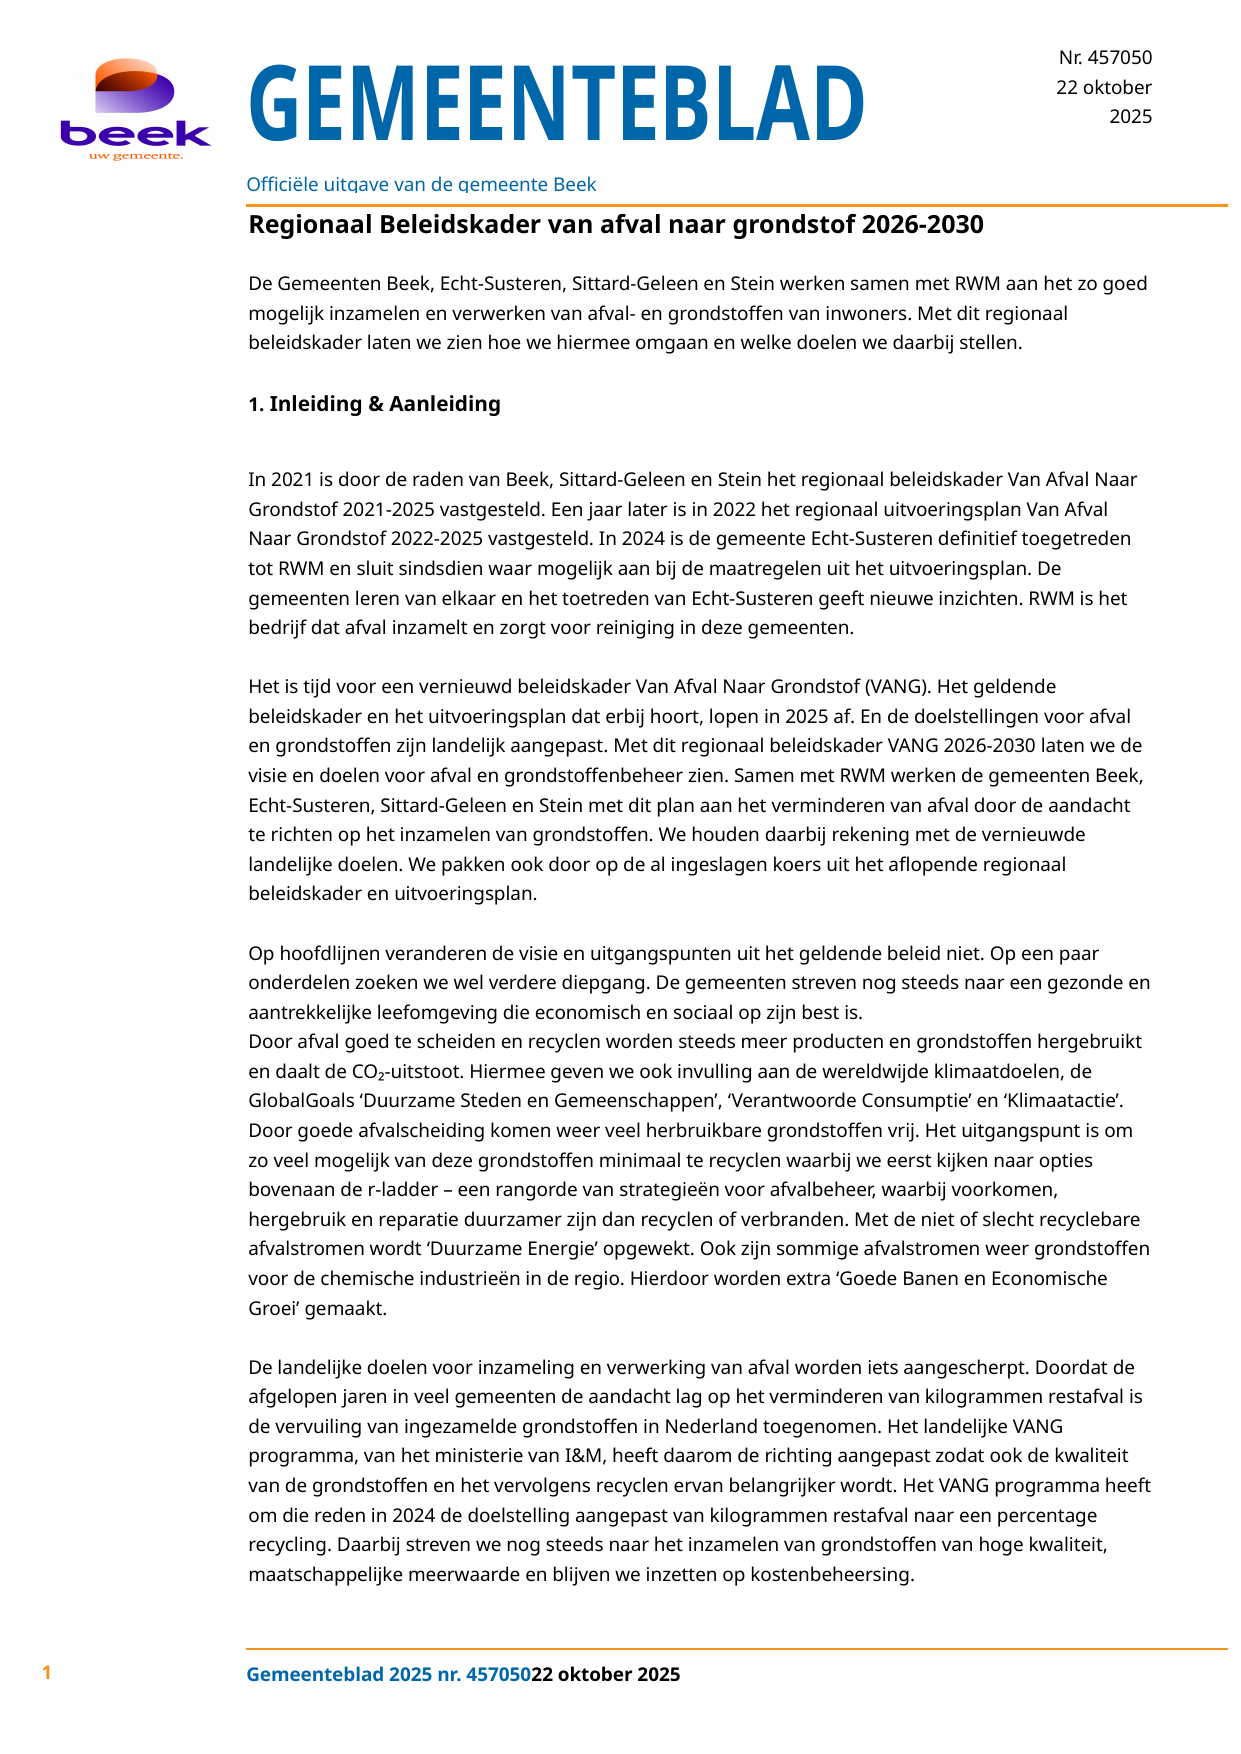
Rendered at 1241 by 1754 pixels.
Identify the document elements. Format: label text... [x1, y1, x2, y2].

picture [41, 47, 231, 172]
text Op hoofdlijnen veranderen de visie en uitgangspunten uit het geldende beleid niet. Op een paar onderdelen zoeken we wel verdere diepgang. De gemeenten streven nog steeds naar een gezonde en aantrekkelijke leefomgeving die economisch en sociaal op zijn best is. [248, 940, 1152, 1024]
text De landelijke doelen voor inzameling en verwerking van afval worden iets aangescherpt. Doordat de afgelopen jaren in veel gemeenten de aandacht lag op het verminderen van kilogrammen restafval is de vervuiling van ingezamelde grondstoffen in Nederland toegenomen. Het landelijke VANG programma, van het ministerie van I&M, heeft daarom de richting aangepast zodat ook de kwaliteit van de grondstoffen en het vervolgens recyclen ervan belangrijker wordt. Het VANG programma heeft om die reden in 2024 de doelstelling aangepast van kilogrammen restafval naar een percentage recycling. Daarbij streven we nog steeds naar het inzamelen van grondstoffen van hoge kwaliteit, maatschappelijke meerwaarde en blijven we inzetten op kostenbeheersing. [248, 1354, 1152, 1587]
text Door afval goed te scheiden en recyclen worden steeds meer producten en grondstoffen hergebruikt en daalt de CO₂-uitstoot. Hiermee geven we ook invulling aan de wereldwijde klimaatdoelen, de GlobalGoals ‘Duurzame Steden en Gemeenschappen’, ‘Verantwoorde Consumptie’ en ‘Klimaatactie’. Door goede afvalscheiding komen weer veel herbruikbare grondstoffen vrij. Het uitgangspunt is om zo veel mogelijk van deze grondstoffen minimaal te recyclen waarbij we eerst kijken naar opties bovenaan de r-ladder – een rangorde van strategieën voor afvalbeheer, waarbij voorkomen, hergebruik en reparatie duurzamer zijn dan recyclen of verbranden. Met de niet of slecht recyclebare afvalstromen wordt ‘Duurzame Energie’ opgewekt. Ook zijn sommige afvalstromen weer grondstoffen voor de chemische industrieën in de regio. Hierdoor worden extra ‘Goede Banen en Economische Groei’ gemaakt. [248, 1028, 1152, 1320]
text De Gemeenten Beek, Echt-Susteren, Sittard-Geleen en Stein werken samen met RWM aan het zo goed mogelijk inzamelen en verwerken van afval- en grondstoffen van inwoners. Met dit regionaal beleidskader laten we zien hoe we hiermee omgaan en welke doelen we daarbij stellen. [248, 270, 1152, 355]
text Het is tijd voor een vernieuwd beleidskader Van Afval Naar Grondstof (VANG). Het geldende beleidskader en het uitvoeringsplan dat erbij hoort, lopen in 2025 af. En de doelstellingen voor afval en grondstoffen zijn landelijk aangepast. Met dit regionaal beleidskader VANG 2026-2030 laten we de visie en doelen voor afval en grondstoffenbeheer zien. Samen met RWM werken de gemeenten Beek, Echt-Susteren, Sittard-Geleen en Stein met dit plan aan het verminderen van afval door de aandacht te richten op het inzamelen van grondstoffen. We houden daarbij rekening met de vernieuwde landelijke doelen. We pakken ook door op de al ingeslagen koers uit het aflopende regionaal beleidskader en uitvoeringsplan. [248, 673, 1152, 906]
text Regionaal Beleidskader van afval naar grondstof 2026-2030 [248, 207, 1152, 241]
text 1. Inleiding & Aanleiding [248, 389, 1152, 417]
text In 2021 is door de raden van Beek, Sittard-Geleen en Stein het regionaal beleidskader Van Afval Naar Grondstof 2021-2025 vastgesteld. Een jaar later is in 2022 het regionaal uitvoeringsplan Van Afval Naar Grondstof 2022-2025 vastgesteld. In 2024 is de gemeente Echt-Susteren definitief toegetreden tot RWM en sluit sindsdien waar mogelijk aan bij de maatregelen uit het uitvoeringsplan. De gemeenten leren van elkaar en het toetreden van Echt-Susteren geeft nieuwe inzichten. RWM is het bedrijf dat afval inzamelt en zorgt voor reiniging in deze gemeenten. [248, 466, 1152, 640]
